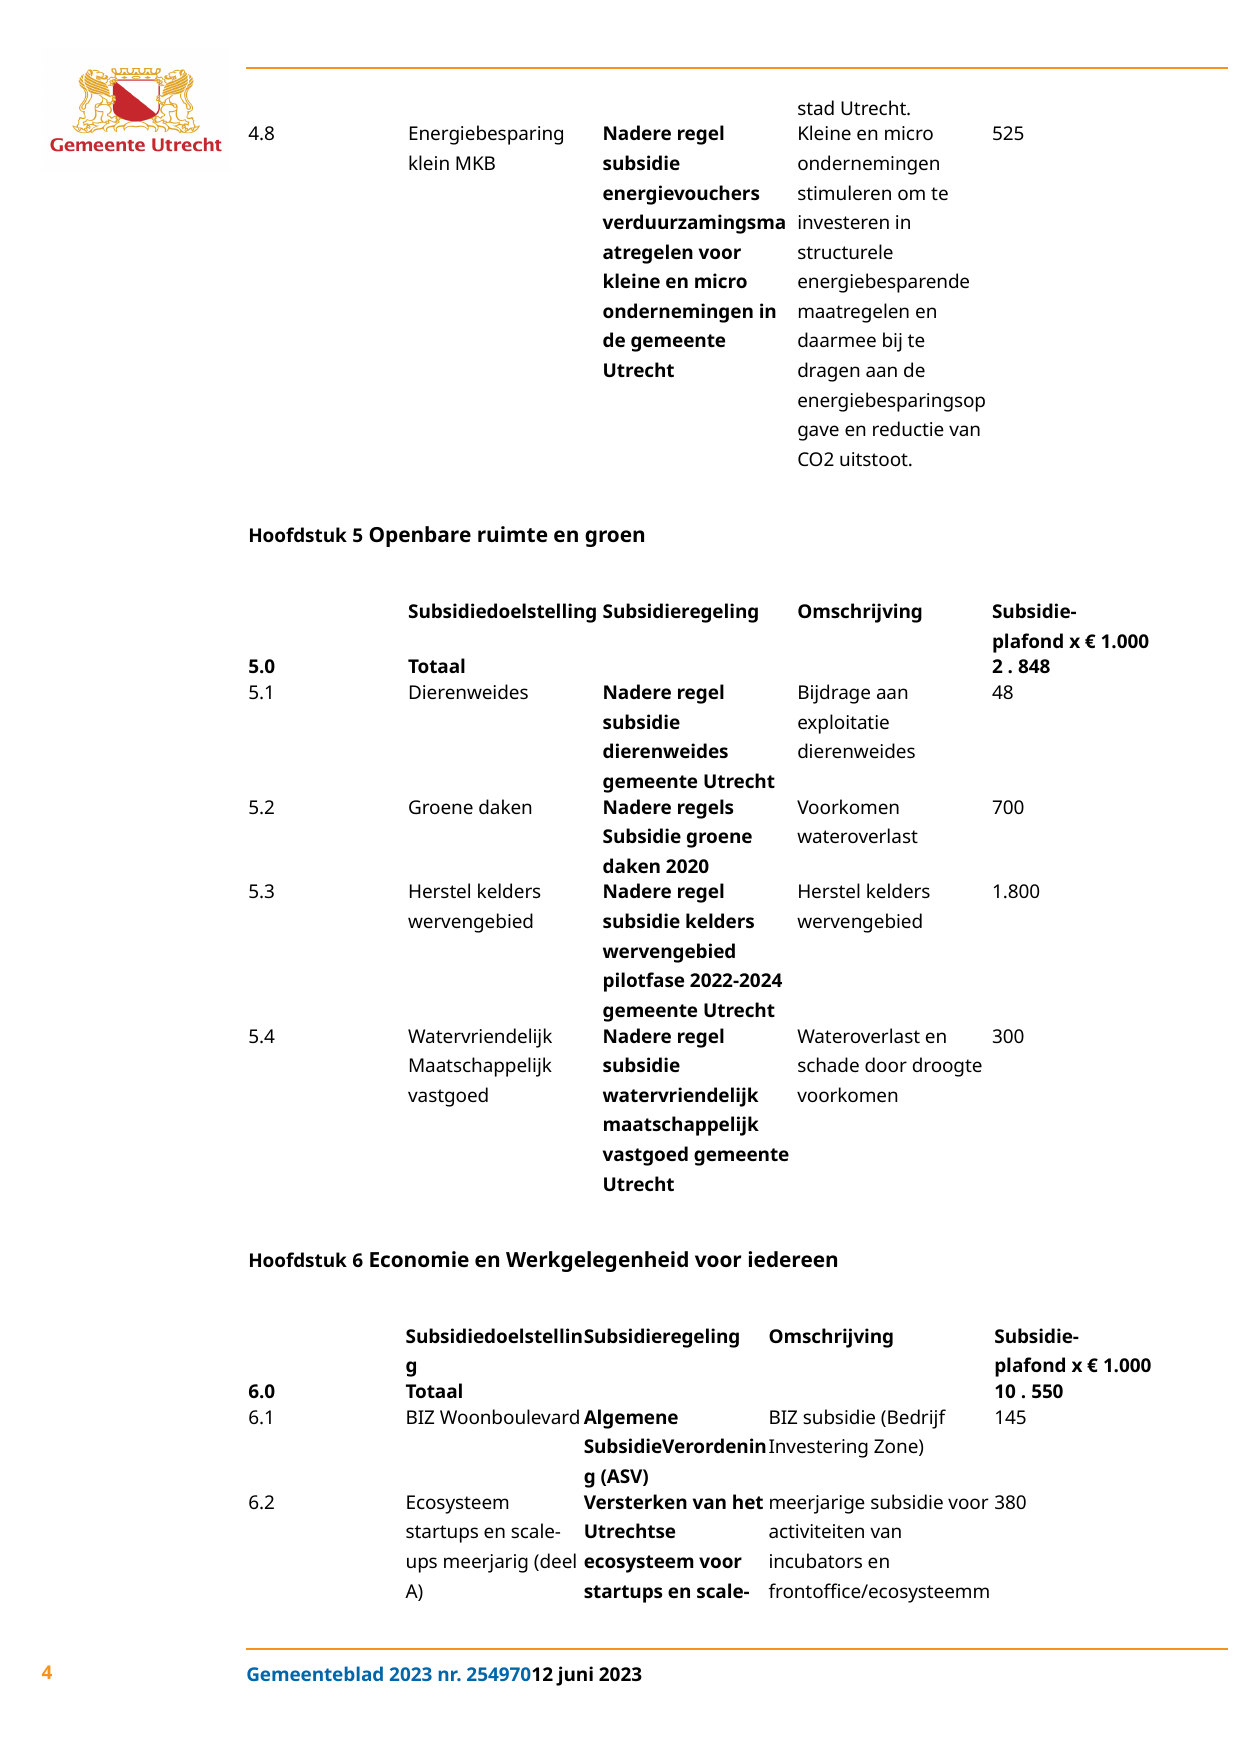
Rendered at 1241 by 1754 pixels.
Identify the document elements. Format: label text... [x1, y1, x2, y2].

table_cell [768, 1379, 994, 1404]
table_cell 5.0 [248, 654, 408, 679]
table_cell [584, 1379, 768, 1404]
table_cell 6.1 [248, 1404, 405, 1489]
table_cell Dierenweides [408, 679, 602, 794]
table_cell 525 [992, 121, 1152, 472]
table_cell [992, 95, 1152, 121]
table_cell 48 [992, 679, 1152, 794]
table_cell 700 [992, 794, 1152, 879]
table_cell Voorkomen wateroverlast [797, 794, 992, 879]
table_cell Algemene SubsidieVerordening (ASV) [584, 1404, 768, 1489]
table_cell Nadere regel subsidie dierenweides gemeente Utrecht [603, 679, 797, 794]
table_cell [797, 654, 992, 679]
table_cell 5.4 [248, 1023, 408, 1196]
table_cell Watervriendelijk Maatschappelijk vastgoed [408, 1023, 602, 1196]
table_cell [603, 654, 797, 679]
table_cell stad Utrecht. [797, 95, 992, 121]
table_header Subsidieregeling [603, 598, 797, 654]
table_cell Ecosysteem startups en scale-ups meerjarig (deel A) [405, 1489, 583, 1603]
table_header Subsidie- plafond x € 1.000 [992, 598, 1152, 654]
table_cell Nadere regel subsidie energievouchers verduurzamingsmaatregelen voor kleine en micro ondernemingen in de gemeente Utrecht [603, 121, 797, 472]
table_cell 380 [994, 1489, 1152, 1603]
table_cell 5.2 [248, 794, 408, 879]
table_cell 4.8 [248, 121, 408, 472]
table_cell Kleine en micro ondernemingen stimuleren om te investeren in structurele energiebesparende maatregelen en daarmee bij te dragen aan de energiebesparingsopgave en reductie van CO2 uitstoot. [797, 121, 992, 472]
table_header Subsidieregeling [584, 1323, 768, 1378]
table_cell BIZ Woonboulevard [405, 1404, 583, 1489]
table_cell BIZ subsidie (Bedrijf Investering Zone) [768, 1404, 994, 1489]
table_cell Herstel kelders wervengebied [408, 879, 602, 1023]
table_cell Totaal [408, 654, 602, 679]
text Hoofdstuk 6 Economie en Werkgelegenheid voor iedereen [248, 1245, 1152, 1274]
table_cell Nadere regels Subsidie groene daken 2020 [603, 794, 797, 879]
table_cell 6.0 [248, 1379, 405, 1404]
table_cell [603, 95, 797, 121]
table_header Omschrijving [768, 1323, 994, 1378]
table_cell meerjarige subsidie voor activiteiten van incubators en frontoffice/ecosysteemm [768, 1489, 994, 1603]
text Hoofdstuk 5 Openbare ruimte en groen [248, 521, 1152, 549]
table_cell 6.2 [248, 1489, 405, 1603]
table_cell Wateroverlast en schade door droogte voorkomen [797, 1023, 992, 1196]
table_header Subsidiedoelstelling [408, 598, 602, 654]
table_header [248, 598, 408, 654]
table_cell 5.3 [248, 879, 408, 1023]
table_cell Bijdrage aan exploitatie dierenweides [797, 679, 992, 794]
table_cell Nadere regel subsidie watervriendelijk maatschappelijk vastgoed gemeente Utrecht [603, 1023, 797, 1196]
table_cell 10 . 550 [994, 1379, 1152, 1404]
table_cell Totaal [405, 1379, 583, 1404]
table_cell Energiebesparing klein MKB [408, 121, 602, 472]
table_cell 300 [992, 1023, 1152, 1196]
table_header Subsidie- plafond x € 1.000 [994, 1323, 1152, 1378]
table_header [248, 1323, 405, 1378]
table_cell 2 . 848 [992, 654, 1152, 679]
table_cell 1.800 [992, 879, 1152, 1023]
table_cell Groene daken [408, 794, 602, 879]
picture [41, 47, 231, 172]
table_cell Herstel kelders wervengebied [797, 879, 992, 1023]
table_header Omschrijving [797, 598, 992, 654]
table_cell 5.1 [248, 679, 408, 794]
table_cell [408, 95, 602, 121]
table_cell Nadere regel subsidie kelders wervengebied pilotfase 2022-2024 gemeente Utrecht [603, 879, 797, 1023]
table_cell [248, 95, 408, 121]
table_cell 145 [994, 1404, 1152, 1489]
table_cell Versterken van het Utrechtse ecosysteem voor startups en scale- [584, 1489, 768, 1603]
table_header Subsidiedoelstelling [405, 1323, 583, 1378]
